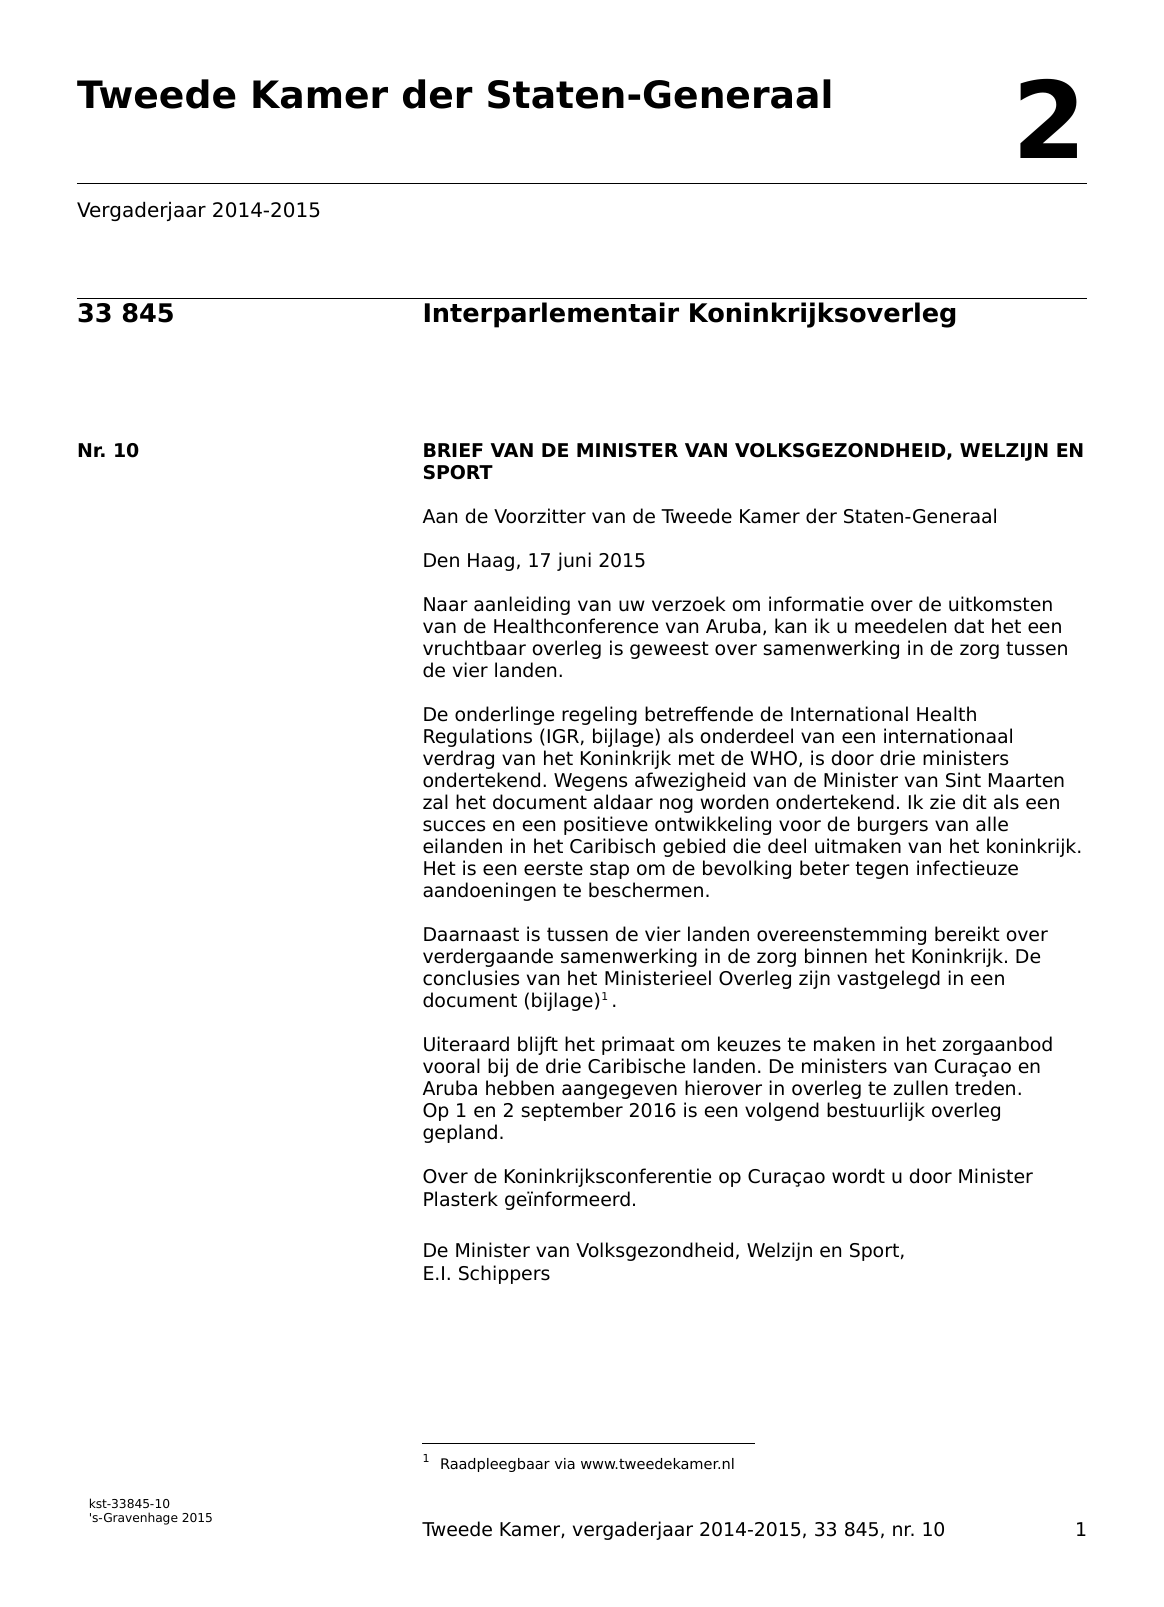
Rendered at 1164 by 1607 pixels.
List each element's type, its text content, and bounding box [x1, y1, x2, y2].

text Op 1 en 2 september 2016 is een volgend bestuurlijk overleg gepland. [422, 1100, 1087, 1144]
text Uiteraard blijft het primaat om keuzes te maken in het zorgaanbod vooral bij de drie Caribische landen. De ministers van Curaçao en Aruba hebben aangegeven hierover in overleg te zullen treden. [422, 1034, 1087, 1100]
text De onderlinge regeling betreffende de International Health Regulations (IGR, bijlage) als onderdeel van een internationaal verdrag van het Koninkrijk met de WHO, is door drie ministers ondertekend. Wegens afwezigheid van de Minister van Sint Maarten zal het document aldaar nog worden ondertekend. Ik zie dit als een succes en een positieve ontwikkeling voor de burgers van alle eilanden in het Caribisch gebied die deel uitmaken van het koninkrijk. Het is een eerste stap om de bevolking beter tegen infectieuze aandoeningen te beschermen. [422, 704, 1087, 902]
text Raadpleegbaar via www.tweedekamer.nl [422, 1452, 1087, 1474]
text kst-33845-10 [88, 1497, 323, 1511]
subtitle 33 845 Interparlementair Koninkrijksoverleg [77, 299, 1087, 329]
table_header 2 [886, 59, 1087, 183]
text Naar aanleiding van uw verzoek om informatie over de uitkomsten van de Healthconference van Aruba, kan ik u meedelen dat het een vruchtbaar overleg is geweest over samenwerking in de zorg tussen de vier landen. [422, 594, 1087, 682]
table_header Tweede Kamer der Staten-Generaal [77, 59, 886, 183]
table_cell Vergaderjaar 2014-2015 [77, 184, 1087, 298]
text De Minister van Volksgezondheid, Welzijn en Sport, E.I. Schippers [422, 1240, 1087, 1284]
text 's-Gravenhage 2015 [88, 1511, 323, 1525]
text Aan de Voorzitter van de Tweede Kamer der Staten-Generaal [422, 506, 1087, 528]
subtitle Nr. 10 BRIEF VAN DE MINISTER VAN VOLKSGEZONDHEID, WELZIJN EN SPORT [77, 440, 1087, 484]
text Daarnaast is tussen de vier landen overeenstemming bereikt over verdergaande samenwerking in de zorg binnen het Koninkrijk. De conclusies van het Ministerieel Overleg zijn vastgelegd in een document (bijlage). [422, 924, 1087, 1012]
text Over de Koninkrijksconferentie op Curaçao wordt u door Minister Plasterk geïnformeerd. [422, 1166, 1087, 1210]
text Den Haag, 17 juni 2015 [422, 550, 1087, 572]
